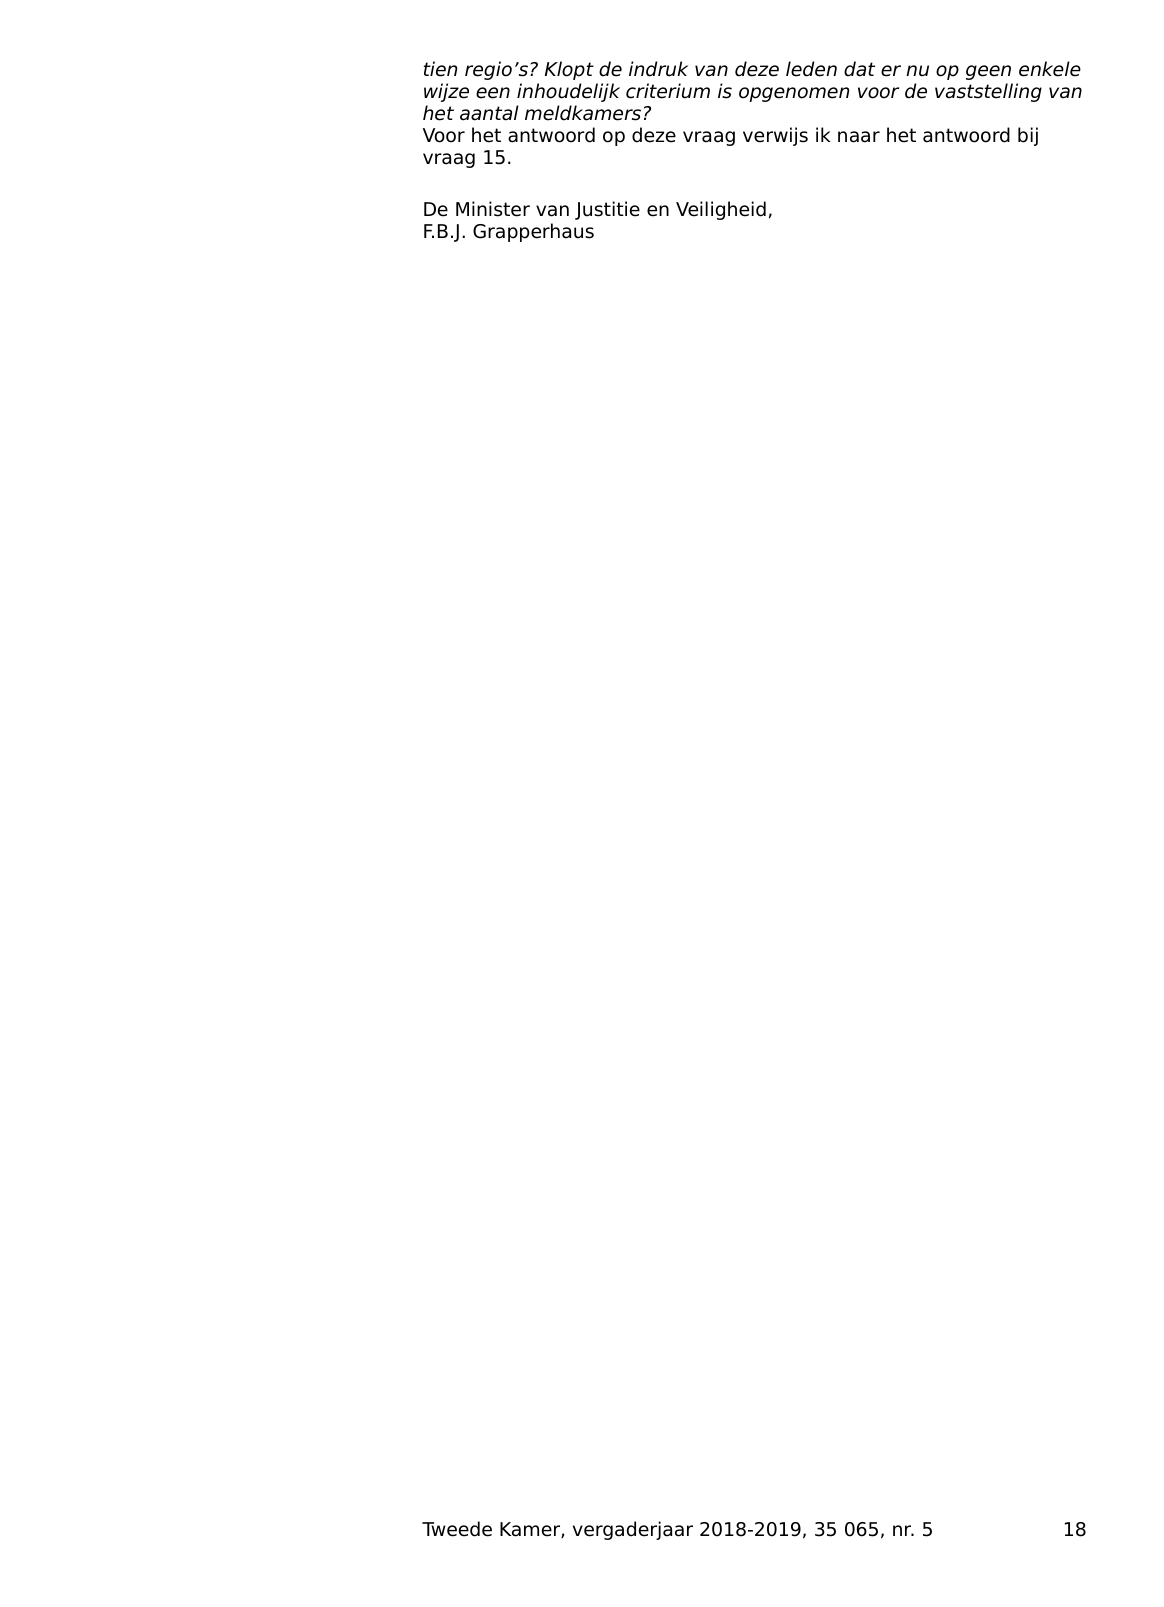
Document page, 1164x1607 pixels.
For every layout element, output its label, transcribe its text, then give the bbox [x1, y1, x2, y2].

text tien regio’s? Klopt de indruk van deze leden dat er nu op geen enkele wijze een inhoudelijk criterium is opgenomen voor de vaststelling van het aantal meldkamers? [422, 59, 1087, 125]
text De Minister van Justitie en Veiligheid, F.B.J. Grapperhaus [422, 199, 1087, 243]
text Voor het antwoord op deze vraag verwijs ik naar het antwoord bij vraag 15. [422, 125, 1087, 169]
